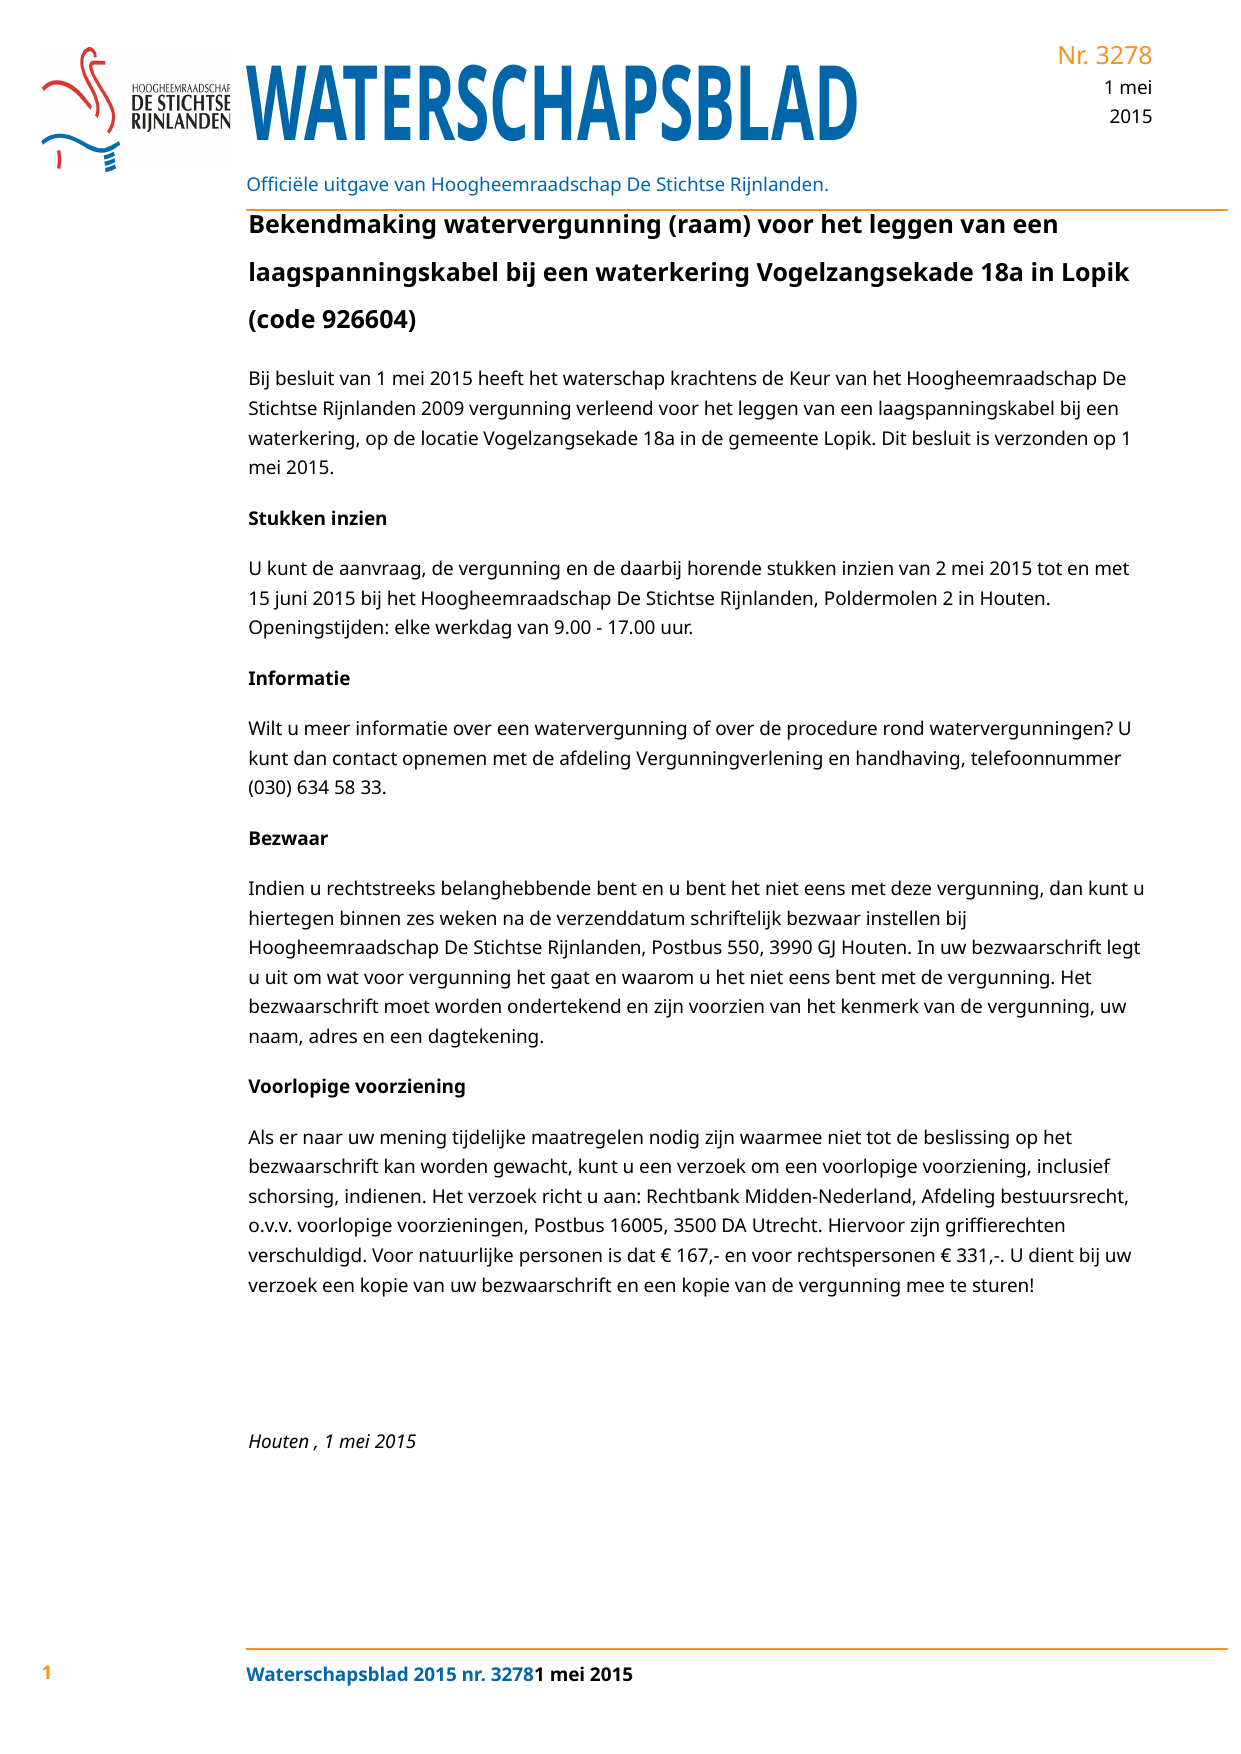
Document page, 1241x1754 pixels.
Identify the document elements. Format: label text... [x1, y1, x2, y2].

picture [41, 47, 231, 172]
text Bij besluit van 1 mei 2015 heeft het waterschap krachtens de Keur van het Hoogheemraadschap De Stichtse Rijnlanden 2009 vergunning verleend voor het leggen van een laagspanningskabel bij een waterkering, op de locatie Vogelzangsekade 18a in de gemeente Lopik. Dit besluit is verzonden op 1 mei 2015. [248, 366, 1152, 480]
text Houten , 1 mei 2015 [248, 1428, 1152, 1454]
text Voorlopige voorziening [248, 1073, 1152, 1099]
text Stukken inzien [248, 505, 1152, 530]
text Informatie [248, 665, 1152, 690]
text Bekendmaking watervergunning (raam) voor het leggen van een laagspanningskabel bij een waterkering Vogelzangsekade 18a in Lopik (code 926604) [248, 211, 1152, 336]
text Wilt u meer informatie over een watervergunning of over de procedure rond watervergunningen? U kunt dan contact opnemen met de afdeling Vergunningverlening en handhaving, telefoonnummer (030) 634 58 33. [248, 715, 1152, 800]
text U kunt de aanvraag, de vergunning en de daarbij horende stukken inzien van 2 mei 2015 tot en met 15 juni 2015 bij het Hoogheemraadschap De Stichtse Rijnlanden, Poldermolen 2 in Houten. Openingstijden: elke werkdag van 9.00 - 17.00 uur. [248, 555, 1152, 640]
text Indien u rechtstreeks belanghebbende bent en u bent het niet eens met deze vergunning, dan kunt u hiertegen binnen zes weken na de verzenddatum schriftelijk bezwaar instellen bij Hoogheemraadschap De Stichtse Rijnlanden, Postbus 550, 3990 GJ Houten. In uw bezwaarschrift legt u uit om wat voor vergunning het gaat en waarom u het niet eens bent met de vergunning. Het bezwaarschrift moet worden ondertekend en zijn voorzien van het kenmerk van de vergunning, uw naam, adres en een dagtekening. [248, 875, 1152, 1049]
text Als er naar uw mening tijdelijke maatregelen nodig zijn waarmee niet tot de beslissing op het bezwaarschrift kan worden gewacht, kunt u een verzoek om een voorlopige voorziening, inclusief schorsing, indienen. Het verzoek richt u aan: Rechtbank Midden-Nederland, Afdeling bestuursrecht, o.v.v. voorlopige voorzieningen, Postbus 16005, 3500 DA Utrecht. Hiervoor zijn griffierechten verschuldigd. Voor natuurlijke personen is dat € 167,- en voor rechtspersonen € 331,-. U dient bij uw verzoek een kopie van uw bezwaarschrift en een kopie van de vergunning mee te sturen! [248, 1124, 1152, 1297]
text Bezwaar [248, 825, 1152, 850]
